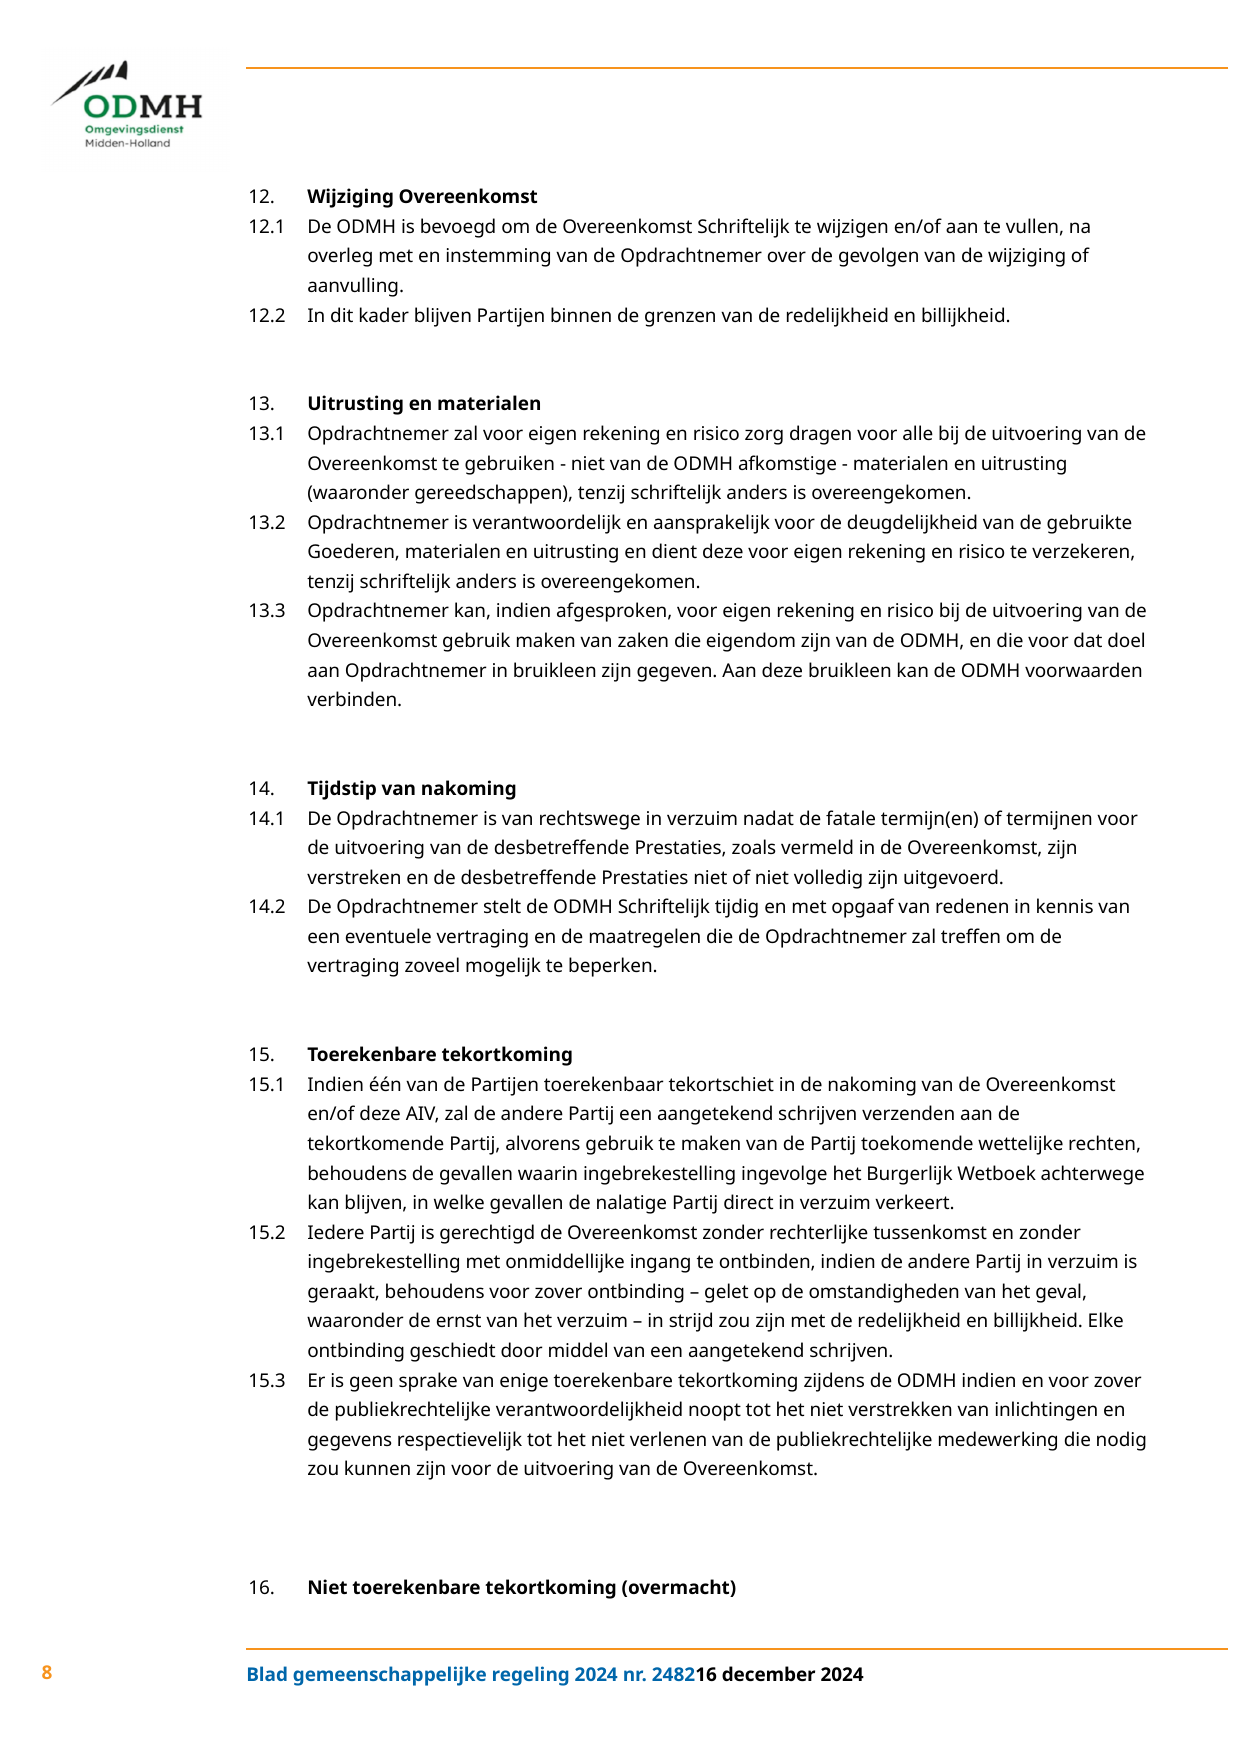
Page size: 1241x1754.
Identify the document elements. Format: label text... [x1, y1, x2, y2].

list Opdrachtnemer kan, indien afgesproken, voor eigen rekening en risico bij de uitvoering van de Overeenkomst gebruik maken van zaken die eigendom zijn van de ODMH, en die voor dat doel aan Opdrachtnemer in bruikleen zijn gegeven. Aan deze bruikleen kan de ODMH voorwaarden verbinden. [248, 598, 1152, 712]
list De Opdrachtnemer is van rechtswege in verzuim nadat de fatale termijn(en) of termijnen voor de uitvoering van de desbetreffende Prestaties, zoals vermeld in de Overeenkomst, zijn verstreken en de desbetreffende Prestaties niet of niet volledig zijn uitgevoerd. [248, 805, 1152, 890]
list Wijziging Overeenkomst [248, 183, 1152, 209]
list Er is geen sprake van enige toerekenbare tekortkoming zijdens de ODMH indien en voor zover de publiekrechtelijke verantwoordelijkheid noopt tot het niet verstrekken van inlichtingen en gegevens respectievelijk tot het niet verlenen van de publiekrechtelijke medewerking die nodig zou kunnen zijn voor de uitvoering van de Overeenkomst. [248, 1367, 1152, 1481]
list De ODMH is bevoegd om de Overeenkomst Schriftelijk te wijzigen en/of aan te vullen, na overleg met en instemming van de Opdrachtnemer over de gevolgen van de wijziging of aanvulling. [248, 213, 1152, 298]
list In dit kader blijven Partijen binnen de grenzen van de redelijkheid en billijkheid. [248, 302, 1152, 328]
list Indien één van de Partijen toerekenbaar tekortschiet in de nakoming van de Overeenkomst en/of deze AIV, zal de andere Partij een aangetekend schrijven verzenden aan de tekortkomende Partij, alvorens gebruik te maken van de Partij toekomende wettelijke rechten, behoudens de gevallen waarin ingebrekestelling ingevolge het Burgerlijk Wetboek achterwege kan blijven, in welke gevallen de nalatige Partij direct in verzuim verkeert. [248, 1071, 1152, 1215]
list De Opdrachtnemer stelt de ODMH Schriftelijk tijdig en met opgaaf van redenen in kennis van een eventuele vertraging en de maatregelen die de Opdrachtnemer zal treffen om de vertraging zoveel mogelijk te beperken. [248, 893, 1152, 978]
list Niet toerekenbare tekortkoming (overmacht) [248, 1574, 1152, 1600]
list Iedere Partij is gerechtigd de Overeenkomst zonder rechterlijke tussenkomst en zonder ingebrekestelling met onmiddellijke ingang te ontbinden, indien de andere Partij in verzuim is geraakt, behoudens voor zover ontbinding – gelet op de omstandigheden van het geval, waaronder de ernst van het verzuim – in strijd zou zijn met de redelijkheid en billijkheid. Elke ontbinding geschiedt door middel van een aangetekend schrijven. [248, 1219, 1152, 1363]
list Toerekenbare tekortkoming [248, 1041, 1152, 1067]
list Uitrusting en materialen [248, 391, 1152, 416]
list Opdrachtnemer is verantwoordelijk en aansprakelijk voor de deugdelijkheid van de gebruikte Goederen, materialen en uitrusting en dient deze voor eigen rekening en risico te verzekeren, tenzij schriftelijk anders is overeengekomen. [248, 509, 1152, 594]
list Opdrachtnemer zal voor eigen rekening en risico zorg dragen voor alle bij de uitvoering van de Overeenkomst te gebruiken - niet van de ODMH afkomstige - materialen en uitrusting (waaronder gereedschappen), tenzij schriftelijk anders is overeengekomen. [248, 420, 1152, 505]
list Tijdstip van nakoming [248, 775, 1152, 801]
picture [41, 47, 231, 172]
